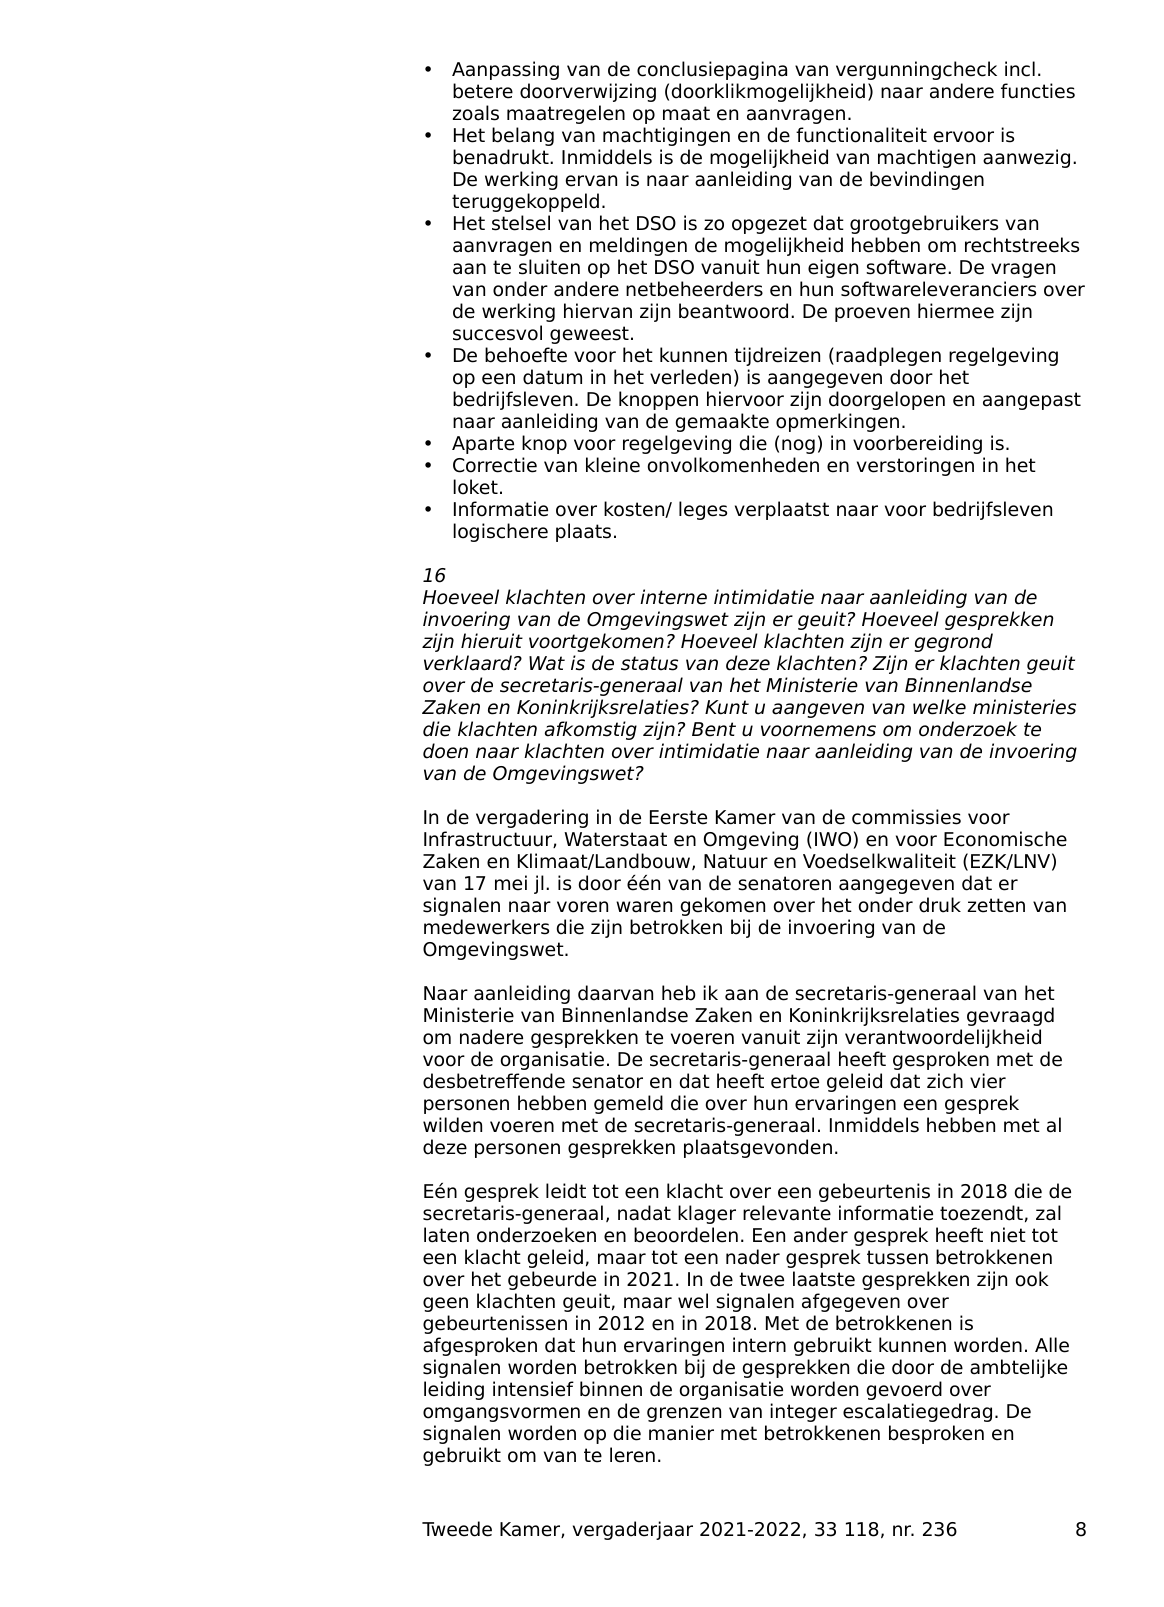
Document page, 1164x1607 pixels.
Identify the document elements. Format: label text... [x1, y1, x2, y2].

text • Correctie van kleine onvolkomenheden en verstoringen in het loket. [422, 455, 1087, 499]
text • Informatie over kosten/ leges verplaatst naar voor bedrijfsleven logischere plaats. [422, 499, 1087, 543]
text • Aparte knop voor regelgeving die (nog) in voorbereiding is. [422, 433, 1087, 455]
text 16 [422, 565, 1087, 587]
text Hoeveel klachten over interne intimidatie naar aanleiding van de invoering van de Omgevingswet zijn er geuit? Hoeveel gesprekken zijn hieruit voortgekomen? Hoeveel klachten zijn er gegrond verklaard? Wat is de status van deze klachten? Zijn er klachten geuit over de secretaris-generaal van het Ministerie van Binnenlandse Zaken en Koninkrijksrelaties? Kunt u aangeven van welke ministeries die klachten afkomstig zijn? Bent u voornemens om onderzoek te doen naar klachten over intimidatie naar aanleiding van de invoering van de Omgevingswet? [422, 587, 1087, 784]
text • Het stelsel van het DSO is zo opgezet dat grootgebruikers van aanvragen en meldingen de mogelijkheid hebben om rechtstreeks aan te sluiten op het DSO vanuit hun eigen software. De vragen van onder andere netbeheerders en hun softwareleveranciers over de werking hiervan zijn beantwoord. De proeven hiermee zijn succesvol geweest. [422, 213, 1087, 345]
text • Aanpassing van de conclusiepagina van vergunningcheck incl. betere doorverwijzing (doorklikmogelijkheid) naar andere functies zoals maatregelen op maat en aanvragen. [422, 59, 1087, 125]
text Eén gesprek leidt tot een klacht over een gebeurtenis in 2018 die de secretaris-generaal, nadat klager relevante informatie toezendt, zal laten onderzoeken en beoordelen. Een ander gesprek heeft niet tot een klacht geleid, maar tot een nader gesprek tussen betrokkenen over het gebeurde in 2021. In de twee laatste gesprekken zijn ook geen klachten geuit, maar wel signalen afgegeven over gebeurtenissen in 2012 en in 2018. Met de betrokkenen is afgesproken dat hun ervaringen intern gebruikt kunnen worden. Alle signalen worden betrokken bij de gesprekken die door de ambtelijke leiding intensief binnen de organisatie worden gevoerd over omgangsvormen en de grenzen van integer escalatiegedrag. De signalen worden op die manier met betrokkenen besproken en gebruikt om van te leren. [422, 1181, 1087, 1467]
text • Het belang van machtigingen en de functionaliteit ervoor is benadrukt. Inmiddels is de mogelijkheid van machtigen aanwezig. De werking ervan is naar aanleiding van de bevindingen teruggekoppeld. [422, 125, 1087, 213]
text In de vergadering in de Eerste Kamer van de commissies voor Infrastructuur, Waterstaat en Omgeving (IWO) en voor Economische Zaken en Klimaat/Landbouw, Natuur en Voedselkwaliteit (EZK/LNV) van 17 mei jl. is door één van de senatoren aangegeven dat er signalen naar voren waren gekomen over het onder druk zetten van medewerkers die zijn betrokken bij de invoering van de Omgevingswet. [422, 807, 1087, 961]
text Naar aanleiding daarvan heb ik aan de secretaris-generaal van het Ministerie van Binnenlandse Zaken en Koninkrijksrelaties gevraagd om nadere gesprekken te voeren vanuit zijn verantwoordelijkheid voor de organisatie. De secretaris-generaal heeft gesproken met de desbetreffende senator en dat heeft ertoe geleid dat zich vier personen hebben gemeld die over hun ervaringen een gesprek wilden voeren met de secretaris-generaal. Inmiddels hebben met al deze personen gesprekken plaatsgevonden. [422, 983, 1087, 1159]
text • De behoefte voor het kunnen tijdreizen (raadplegen regelgeving op een datum in het verleden) is aangegeven door het bedrijfsleven. De knoppen hiervoor zijn doorgelopen en aangepast naar aanleiding van de gemaakte opmerkingen. [422, 345, 1087, 433]
